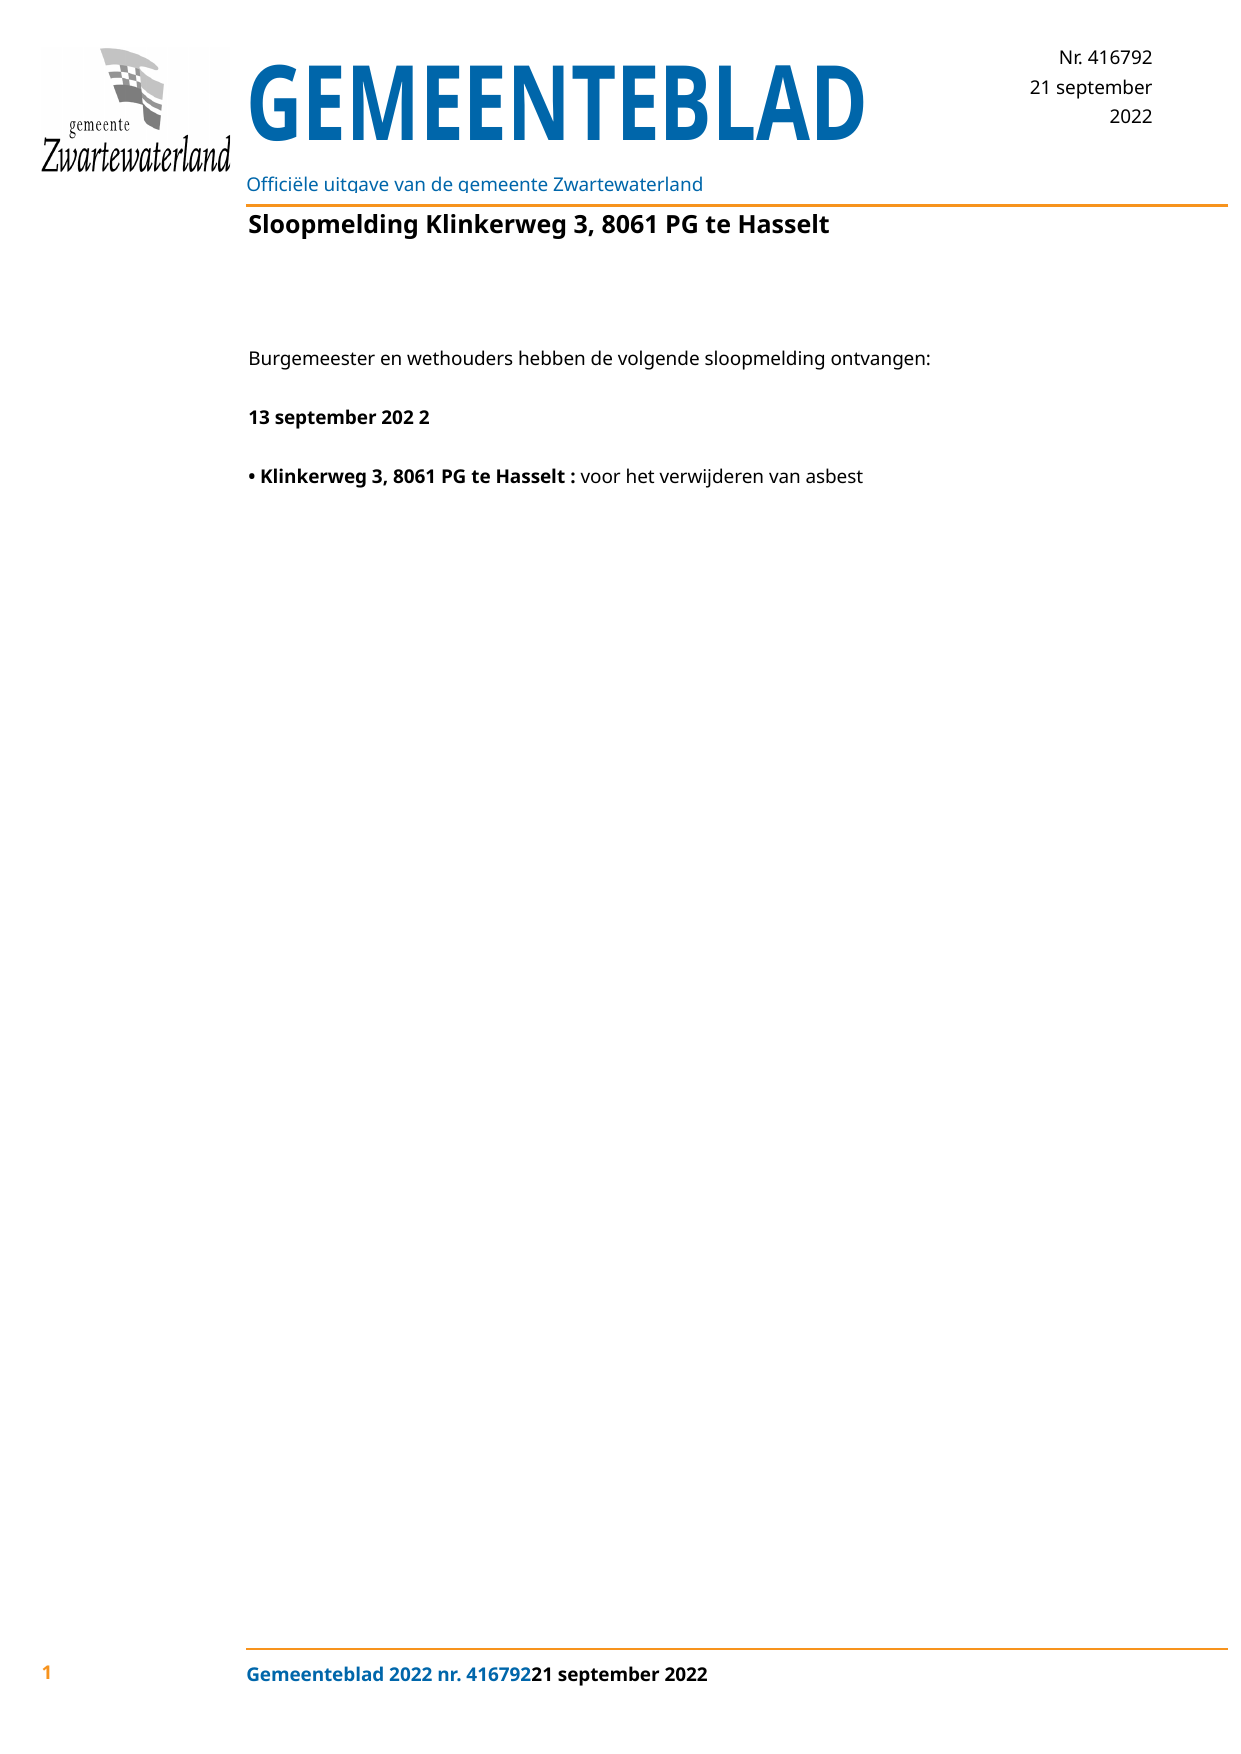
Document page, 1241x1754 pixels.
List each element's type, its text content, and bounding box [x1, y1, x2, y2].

text 13 september 202 2 [248, 404, 1152, 430]
text • Klinkerweg 3, 8061 PG te Hasselt : voor het verwijderen van asbest [248, 464, 1152, 489]
text Burgemeester en wethouders hebben de volgende sloopmelding ontvangen: [248, 345, 1152, 371]
picture [41, 47, 231, 172]
text Sloopmelding Klinkerweg 3, 8061 PG te Hasselt [248, 207, 1152, 241]
